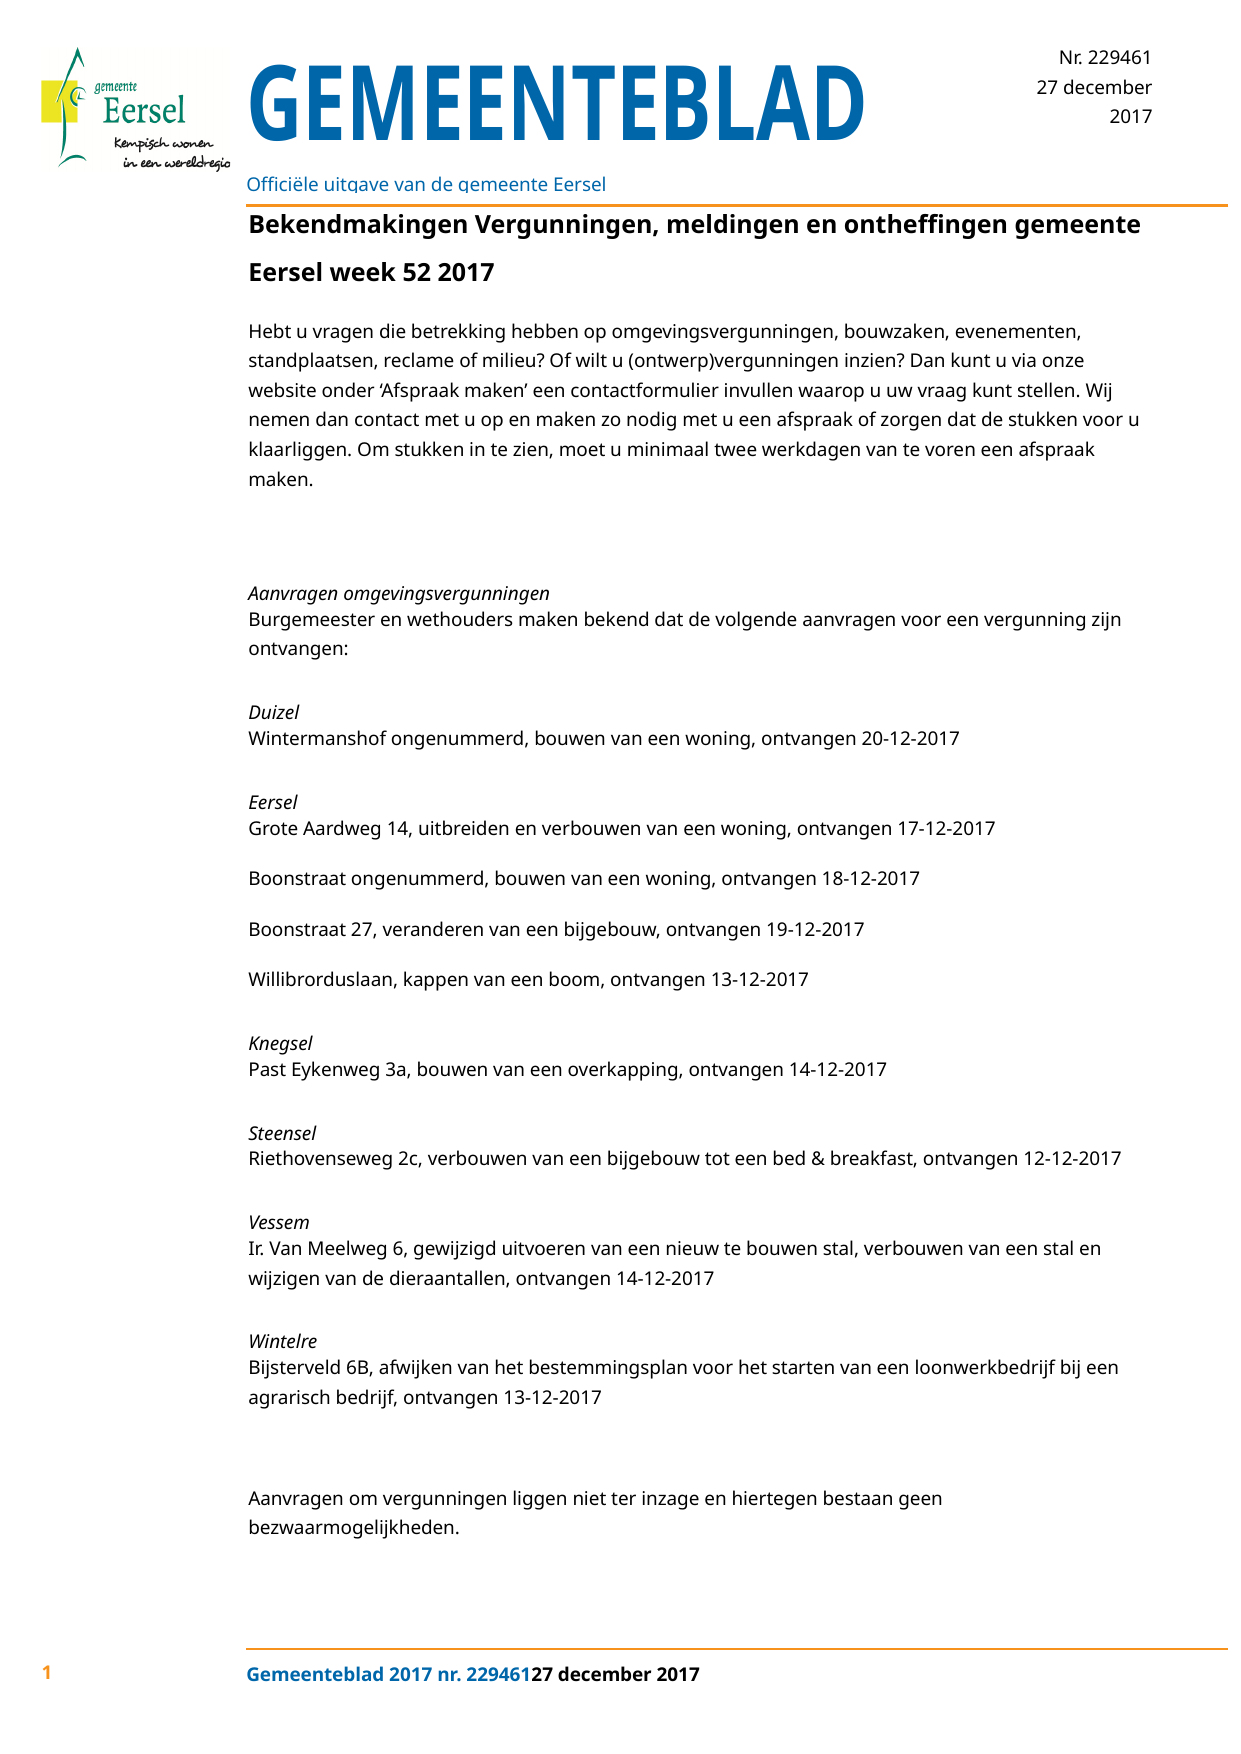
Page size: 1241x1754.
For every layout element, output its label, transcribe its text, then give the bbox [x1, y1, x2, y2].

text Vessem [248, 1209, 1152, 1235]
text Wintermanshof ongenummerd, bouwen van een woning, ontvangen 20-12-2017 [248, 725, 1152, 751]
text Grote Aardweg 14, uitbreiden en verbouwen van een woning, ontvangen 17-12-2017 [248, 815, 1152, 841]
text Willibrorduslaan, kappen van een boom, ontvangen 13-12-2017 [248, 966, 1152, 992]
text Duizel [248, 699, 1152, 725]
text Aanvragen om vergunningen liggen niet ter inzage en hiertegen bestaan geen bezwaarmogelijkheden. [248, 1485, 1152, 1540]
text Steensel [248, 1120, 1152, 1146]
text Bekendmakingen Vergunningen, meldingen en ontheffingen gemeente Eersel week 52 2017 [248, 207, 1152, 288]
picture [41, 47, 231, 172]
text Hebt u vragen die betrekking hebben op omgevingsvergunningen, bouwzaken, evenementen, standplaatsen, reclame of milieu? Of wilt u (ontwerp)vergunningen inzien? Dan kunt u via onze website onder ‘Afspraak maken’ een contactformulier invullen waarop u uw vraag kunt stellen. Wij nemen dan contact met u op en maken zo nodig met u een afspraak of zorgen dat de stukken voor u klaarliggen. Om stukken in te zien, moet u minimaal twee werkdagen van te voren een afspraak maken. [248, 318, 1152, 492]
text Wintelre [248, 1329, 1152, 1354]
text Aanvragen omgevingsvergunningen [248, 580, 1152, 606]
text Burgemeester en wethouders maken bekend dat de volgende aanvragen voor een vergunning zijn ontvangen: [248, 606, 1152, 661]
text Bijsterveld 6B, afwijken van het bestemmingsplan voor het starten van een loonwerkbedrijf bij een agrarisch bedrijf, ontvangen 13-12-2017 [248, 1354, 1152, 1410]
text Boonstraat 27, veranderen van een bijgebouw, ontvangen 19-12-2017 [248, 916, 1152, 941]
text Past Eykenweg 3a, bouwen van een overkapping, ontvangen 14-12-2017 [248, 1056, 1152, 1082]
text Ir. Van Meelweg 6, gewijzigd uitvoeren van een nieuw te bouwen stal, verbouwen van een stal en wijzigen van de dieraantallen, ontvangen 14-12-2017 [248, 1235, 1152, 1291]
text Boonstraat ongenummerd, bouwen van een woning, ontvangen 18-12-2017 [248, 865, 1152, 891]
text Eersel [248, 789, 1152, 815]
text Knegsel [248, 1030, 1152, 1056]
text Riethovenseweg 2c, verbouwen van een bijgebouw tot een bed & breakfast, ontvangen 12-12-2017 [248, 1146, 1152, 1171]
